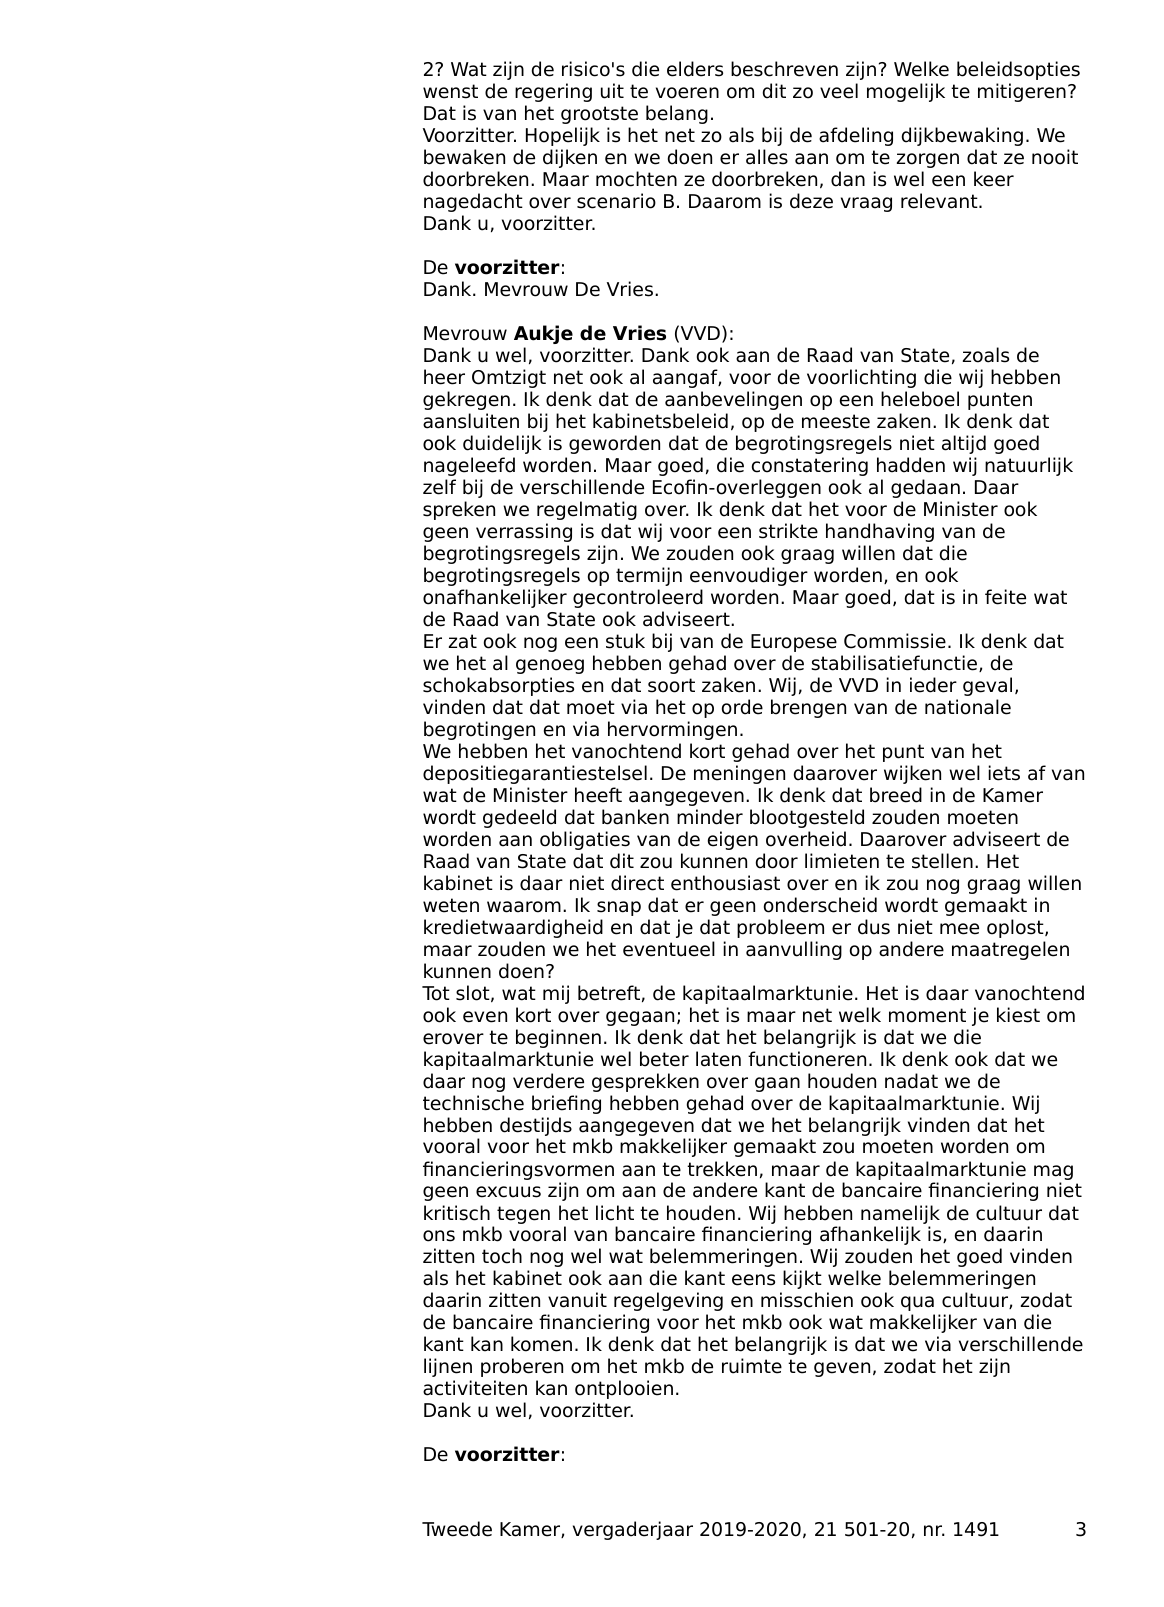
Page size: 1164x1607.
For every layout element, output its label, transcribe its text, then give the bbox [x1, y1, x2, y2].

text Dank. Mevrouw De Vries. [422, 279, 1087, 301]
text Mevrouw Aukje de Vries (VVD): [422, 323, 1087, 345]
text We hebben het vanochtend kort gehad over het punt van het depositiegarantiestelsel. De meningen daarover wijken wel iets af van wat de Minister heeft aangegeven. Ik denk dat breed in de Kamer wordt gedeeld dat banken minder blootgesteld zouden moeten worden aan obligaties van de eigen overheid. Daarover adviseert de Raad van State dat dit zou kunnen door limieten te stellen. Het kabinet is daar niet direct enthousiast over en ik zou nog graag willen weten waarom. Ik snap dat er geen onderscheid wordt gemaakt in kredietwaardigheid en dat je dat probleem er dus niet mee oplost, maar zouden we het eventueel in aanvulling op andere maatregelen kunnen doen? [422, 741, 1087, 983]
text Dank u wel, voorzitter. Dank ook aan de Raad van State, zoals de heer Omtzigt net ook al aangaf, voor de voorlichting die wij hebben gekregen. Ik denk dat de aanbevelingen op een heleboel punten aansluiten bij het kabinetsbeleid, op de meeste zaken. Ik denk dat ook duidelijk is geworden dat de begrotingsregels niet altijd goed nageleefd worden. Maar goed, die constatering hadden wij natuurlijk zelf bij de verschillende Ecofin-overleggen ook al gedaan. Daar spreken we regelmatig over. Ik denk dat het voor de Minister ook geen verrassing is dat wij voor een strikte handhaving van de begrotingsregels zijn. We zouden ook graag willen dat die begrotingsregels op termijn eenvoudiger worden, en ook onafhankelijker gecontroleerd worden. Maar goed, dat is in feite wat de Raad van State ook adviseert. [422, 345, 1087, 631]
text Er zat ook nog een stuk bij van de Europese Commissie. Ik denk dat we het al genoeg hebben gehad over de stabilisatiefunctie, de schokabsorpties en dat soort zaken. Wij, de VVD in ieder geval, vinden dat dat moet via het op orde brengen van de nationale begrotingen en via hervormingen. [422, 631, 1087, 741]
text De voorzitter: [422, 257, 1087, 279]
text Dank u, voorzitter. [422, 213, 1087, 235]
text De voorzitter: [422, 1444, 1087, 1466]
text Tot slot, wat mij betreft, de kapitaalmarktunie. Het is daar vanochtend ook even kort over gegaan; het is maar net welk moment je kiest om erover te beginnen. Ik denk dat het belangrijk is dat we die kapitaalmarktunie wel beter laten functioneren. Ik denk ook dat we daar nog verdere gesprekken over gaan houden nadat we de technische briefing hebben gehad over de kapitaalmarktunie. Wij hebben destijds aangegeven dat we het belangrijk vinden dat het vooral voor het mkb makkelijker gemaakt zou moeten worden om financieringsvormen aan te trekken, maar de kapitaalmarktunie mag geen excuus zijn om aan de andere kant de bancaire financiering niet kritisch tegen het licht te houden. Wij hebben namelijk de cultuur dat ons mkb vooral van bancaire financiering afhankelijk is, en daarin zitten toch nog wel wat belemmeringen. Wij zouden het goed vinden als het kabinet ook aan die kant eens kijkt welke belemmeringen daarin zitten vanuit regelgeving en misschien ook qua cultuur, zodat de bancaire financiering voor het mkb ook wat makkelijker van die kant kan komen. Ik denk dat het belangrijk is dat we via verschillende lijnen proberen om het mkb de ruimte te geven, zodat het zijn activiteiten kan ontplooien. [422, 983, 1087, 1400]
text 2? Wat zijn de risico's die elders beschreven zijn? Welke beleidsopties wenst de regering uit te voeren om dit zo veel mogelijk te mitigeren? Dat is van het grootste belang. [422, 59, 1087, 125]
text Dank u wel, voorzitter. [422, 1400, 1087, 1422]
text Voorzitter. Hopelijk is het net zo als bij de afdeling dijkbewaking. We bewaken de dijken en we doen er alles aan om te zorgen dat ze nooit doorbreken. Maar mochten ze doorbreken, dan is wel een keer nagedacht over scenario B. Daarom is deze vraag relevant. [422, 125, 1087, 213]
